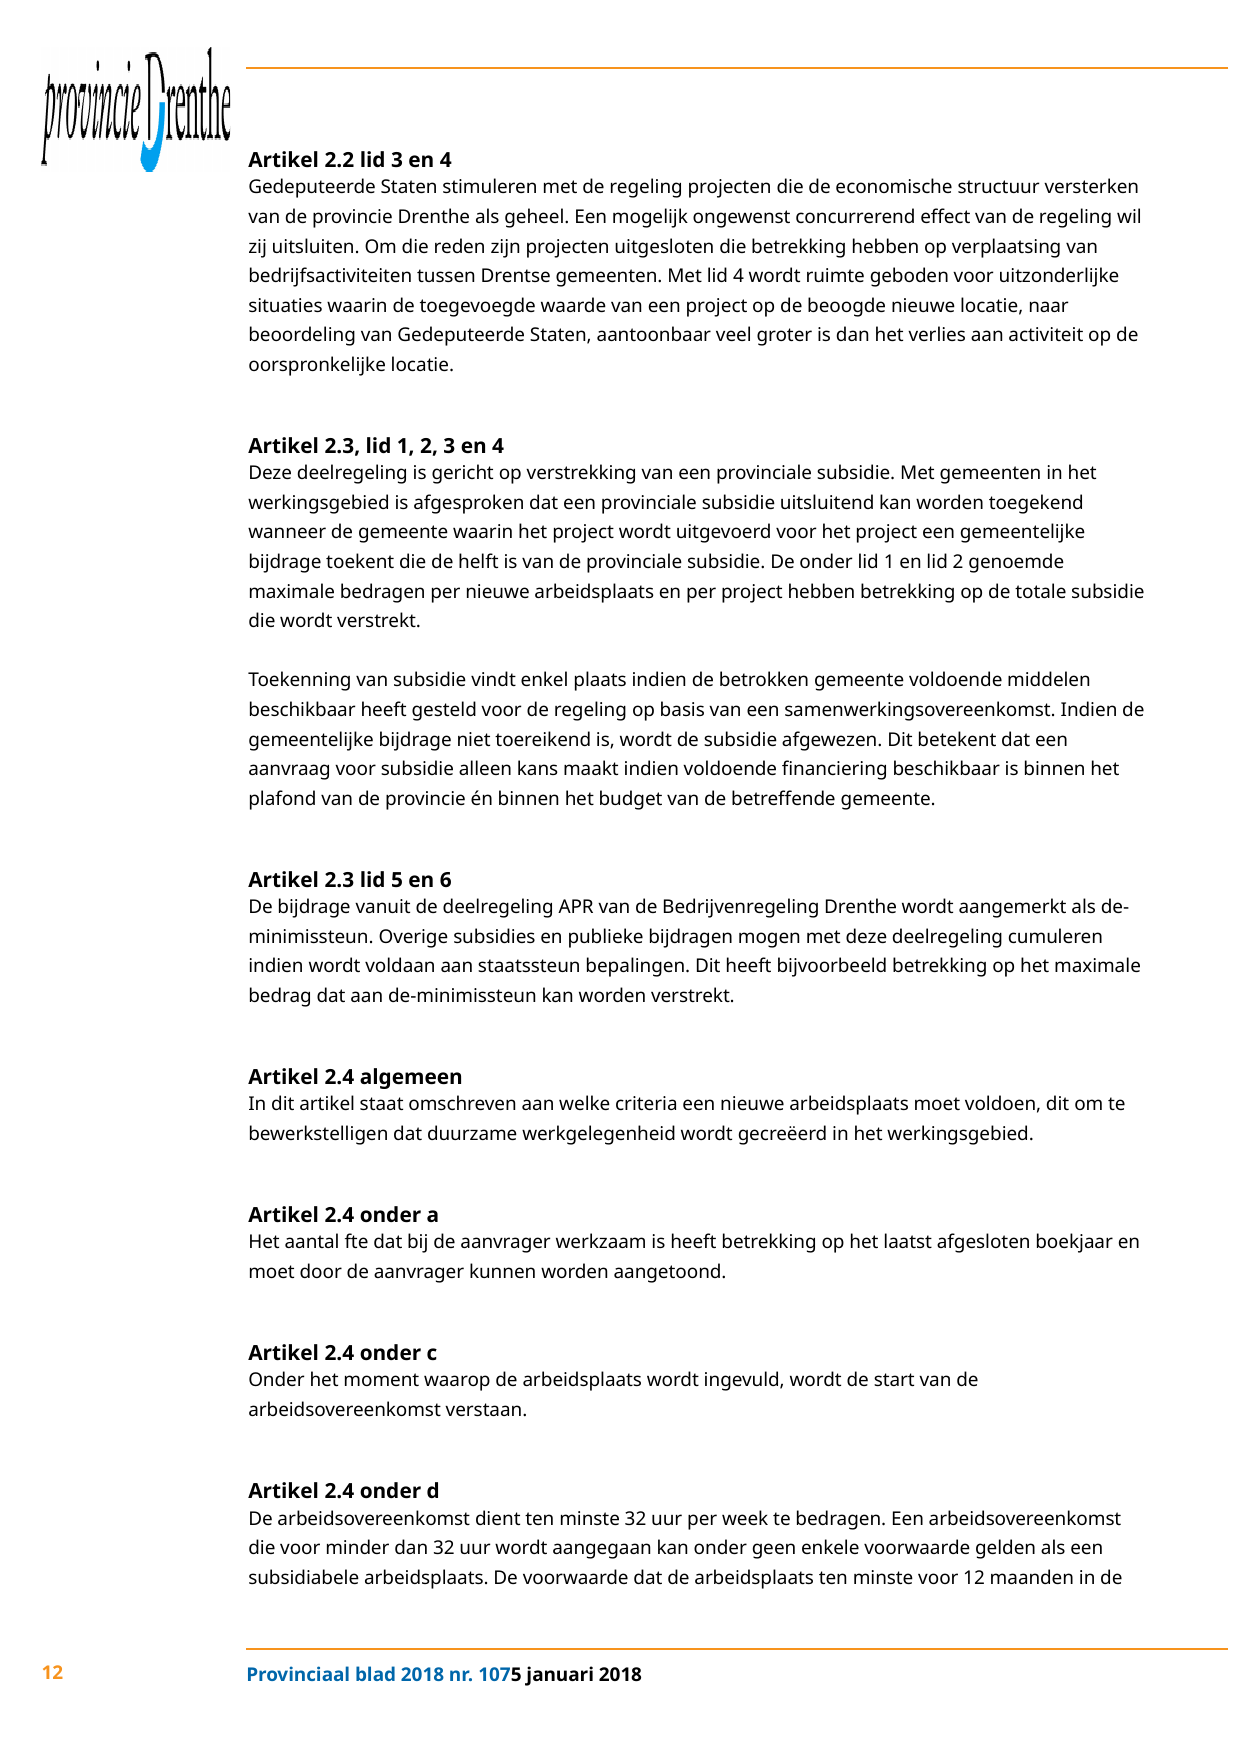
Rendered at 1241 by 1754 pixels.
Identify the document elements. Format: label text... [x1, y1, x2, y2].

text Het aantal fte dat bij de aanvrager werkzaam is heeft betrekking op het laatst afgesloten boekjaar en moet door de aanvrager kunnen worden aangetoond. [248, 1229, 1152, 1284]
text Artikel 2.4 onder d [248, 1476, 1152, 1505]
picture [41, 47, 231, 172]
text Deze deelregeling is gericht op verstrekking van een provinciale subsidie. Met gemeenten in het werkingsgebied is afgesproken dat een provinciale subsidie uitsluitend kan worden toegekend wanneer de gemeente waarin het project wordt uitgevoerd voor het project een gemeentelijke bijdrage toekent die de helft is van de provinciale subsidie. De onder lid 1 en lid 2 genoemde maximale bedragen per nieuwe arbeidsplaats en per project hebben betrekking op de totale subsidie die wordt verstrekt. [248, 459, 1152, 633]
text In dit artikel staat omschreven aan welke criteria een nieuwe arbeidsplaats moet voldoen, dit om te bewerkstelligen dat duurzame werkgelegenheid wordt gecreëerd in het werkingsgebied. [248, 1091, 1152, 1146]
text Artikel 2.4 onder a [248, 1200, 1152, 1229]
text Toekenning van subsidie vindt enkel plaats indien de betrokken gemeente voldoende middelen beschikbaar heeft gesteld voor de regeling op basis van een samenwerkingsovereenkomst. Indien de gemeentelijke bijdrage niet toereikend is, wordt de subsidie afgewezen. Dit betekent dat een aanvraag voor subsidie alleen kans maakt indien voldoende financiering beschikbaar is binnen het plafond van de provincie én binnen het budget van de betreffende gemeente. [248, 667, 1152, 811]
text De arbeidsovereenkomst dient ten minste 32 uur per week te bedragen. Een arbeidsovereenkomst die voor minder dan 32 uur wordt aangegaan kan onder geen enkele voorwaarde gelden als een subsidiabele arbeidsplaats. De voorwaarde dat de arbeidsplaats ten minste voor 12 maanden in de [248, 1505, 1152, 1589]
text Artikel 2.3, lid 1, 2, 3 en 4 [248, 431, 1152, 459]
text Artikel 2.4 onder c [248, 1338, 1152, 1367]
text Onder het moment waarop de arbeidsplaats wordt ingevuld, wordt de start van de arbeidsovereenkomst verstaan. [248, 1367, 1152, 1422]
text Gedeputeerde Staten stimuleren met de regeling projecten die de economische structuur versterken van de provincie Drenthe als geheel. Een mogelijk ongewenst concurrerend effect van de regeling wil zij uitsluiten. Om die reden zijn projecten uitgesloten die betrekking hebben op verplaatsing van bedrijfsactiviteiten tussen Drentse gemeenten. Met lid 4 wordt ruimte geboden voor uitzonderlijke situaties waarin de toegevoegde waarde van een project op de beoogde nieuwe locatie, naar beoordeling van Gedeputeerde Staten, aantoonbaar veel groter is dan het verlies aan activiteit op de oorspronkelijke locatie. [248, 174, 1152, 377]
text Artikel 2.4 algemeen [248, 1062, 1152, 1091]
text De bijdrage vanuit de deelregeling APR van de Bedrijvenregeling Drenthe wordt aangemerkt als de-minimissteun. Overige subsidies en publieke bijdragen mogen met deze deelregeling cumuleren indien wordt voldaan aan staatssteun bepalingen. Dit heeft bijvoorbeeld betrekking op het maximale bedrag dat aan de-minimissteun kan worden verstrekt. [248, 893, 1152, 1008]
text Artikel 2.2 lid 3 en 4 [248, 145, 1152, 174]
text Artikel 2.3 lid 5 en 6 [248, 865, 1152, 893]
